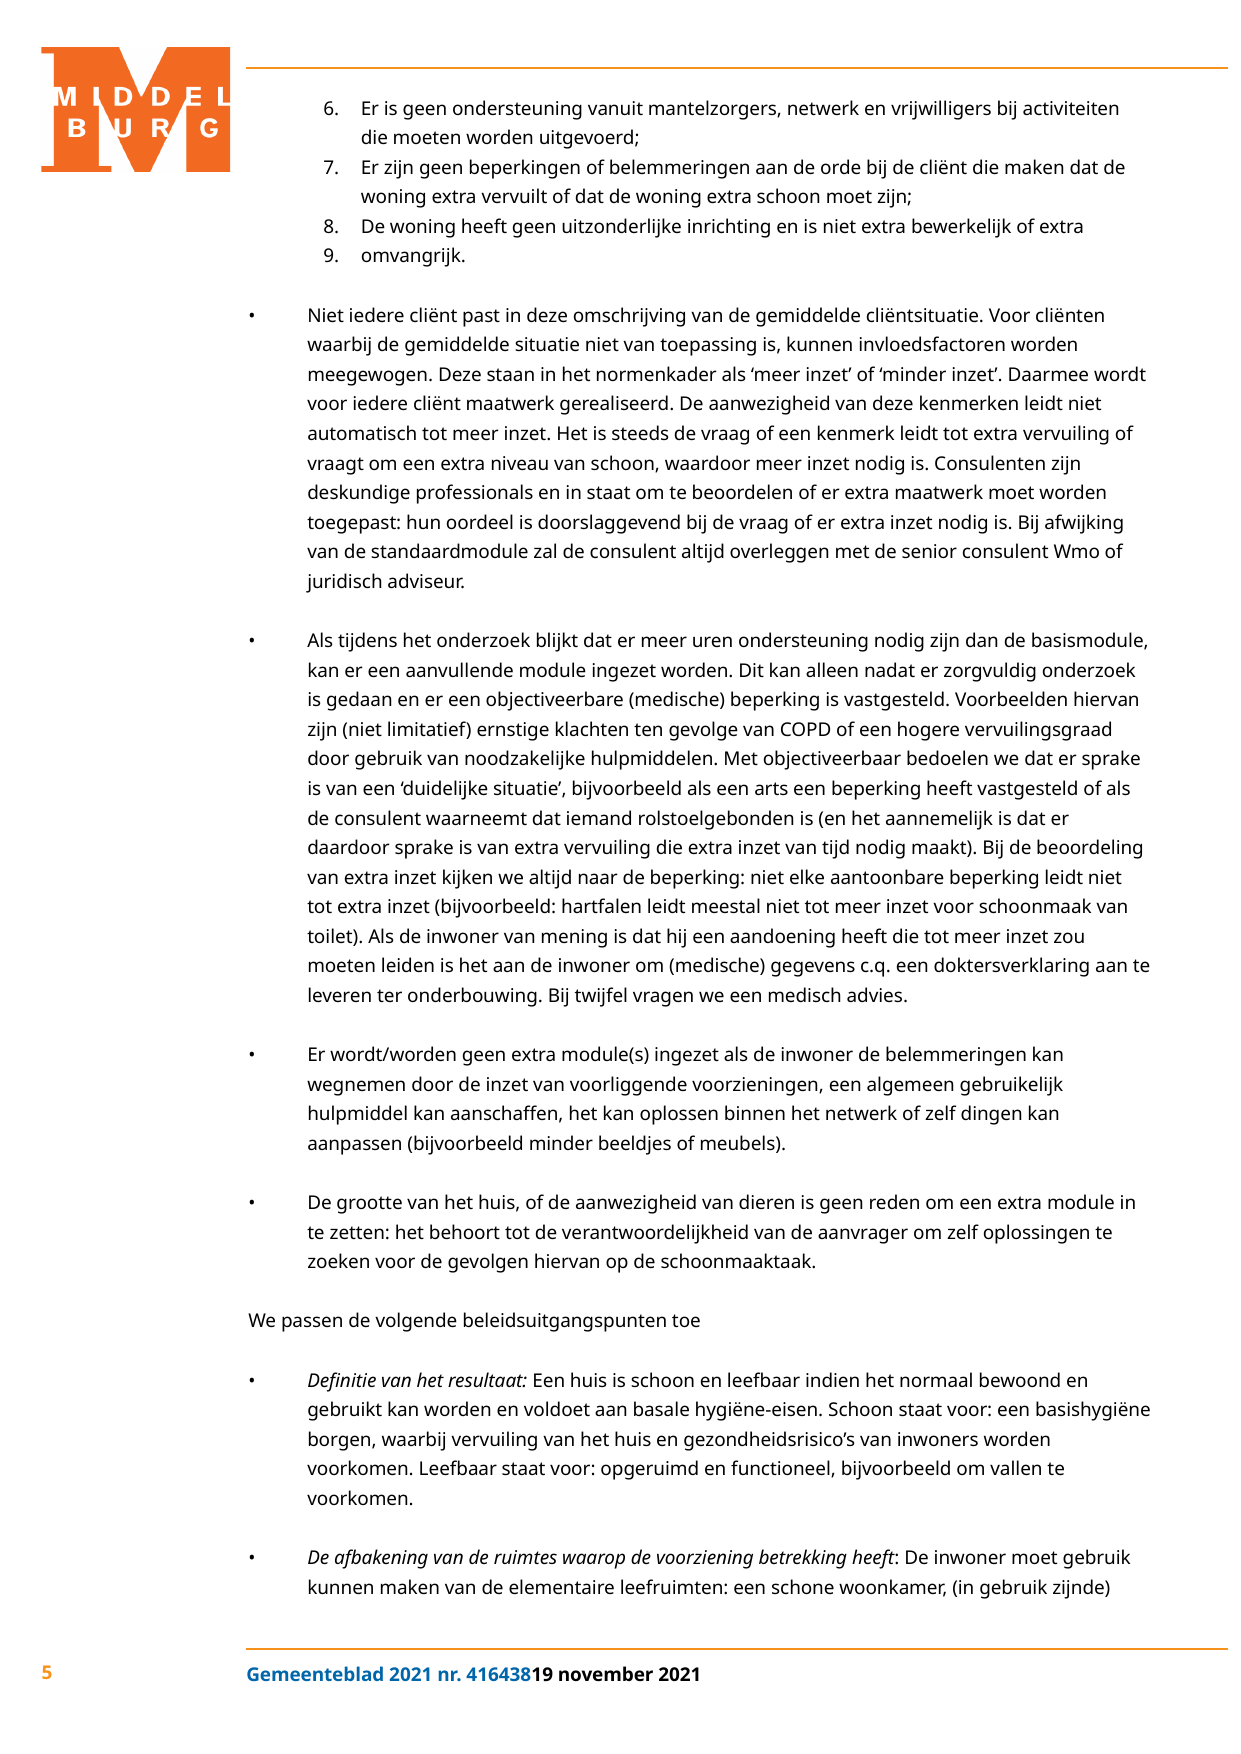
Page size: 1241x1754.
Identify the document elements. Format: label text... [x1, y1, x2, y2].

list De afbakening van de ruimtes waarop de voorziening betrekking heeft: De inwoner moet gebruik kunnen maken van de elementaire leefruimten: een schone woonkamer, (in gebruik zijnde) [248, 1544, 1152, 1600]
list Definitie van het resultaat: Een huis is schoon en leefbaar indien het normaal bewoond en gebruikt kan worden en voldoet aan basale hygiëne-eisen. Schoon staat voor: een basishygiëne borgen, waarbij vervuiling van het huis en gezondheidsrisico’s van inwoners worden voorkomen. Leefbaar staat voor: opgeruimd en functioneel, bijvoorbeeld om vallen te voorkomen. [248, 1367, 1152, 1511]
list omvangrijk. [323, 243, 1152, 268]
picture [41, 47, 231, 172]
list De grootte van het huis, of de aanwezigheid van dieren is geen reden om een extra module in te zetten: het behoort tot de verantwoordelijkheid van de aanvrager om zelf oplossingen te zoeken voor de gevolgen hiervan op de schoonmaaktaak. [248, 1189, 1152, 1274]
list Er wordt/worden geen extra module(s) ingezet als de inwoner de belemmeringen kan wegnemen door de inzet van voorliggende voorzieningen, een algemeen gebruikelijk hulpmiddel kan aanschaffen, het kan oplossen binnen het netwerk of zelf dingen kan aanpassen (bijvoorbeeld minder beeldjes of meubels). [248, 1041, 1152, 1156]
list Er is geen ondersteuning vanuit mantelzorgers, netwerk en vrijwilligers bij activiteiten die moeten worden uitgevoerd; [323, 95, 1152, 150]
list Er zijn geen beperkingen of belemmeringen aan de orde bij de cliënt die maken dat de woning extra vervuilt of dat de woning extra schoon moet zijn; [323, 154, 1152, 209]
text We passen de volgende beleidsuitgangspunten toe [248, 1308, 1152, 1333]
list De woning heeft geen uitzonderlijke inrichting en is niet extra bewerkelijk of extra [323, 213, 1152, 239]
list Niet iedere cliënt past in deze omschrijving van de gemiddelde cliëntsituatie. Voor cliënten waarbij de gemiddelde situatie niet van toepassing is, kunnen invloedsfactoren worden meegewogen. Deze staan in het normenkader als ‘meer inzet’ of ‘minder inzet’. Daarmee wordt voor iedere cliënt maatwerk gerealiseerd. De aanwezigheid van deze kenmerken leidt niet automatisch tot meer inzet. Het is steeds de vraag of een kenmerk leidt tot extra vervuiling of vraagt om een extra niveau van schoon, waardoor meer inzet nodig is. Consulenten zijn deskundige professionals en in staat om te beoordelen of er extra maatwerk moet worden toegepast: hun oordeel is doorslaggevend bij de vraag of er extra inzet nodig is. Bij afwijking van de standaardmodule zal de consulent altijd overleggen met de senior consulent Wmo of juridisch adviseur. [248, 302, 1152, 594]
list Als tijdens het onderzoek blijkt dat er meer uren ondersteuning nodig zijn dan de basismodule, kan er een aanvullende module ingezet worden. Dit kan alleen nadat er zorgvuldig onderzoek is gedaan en er een objectiveerbare (medische) beperking is vastgesteld. Voorbeelden hiervan zijn (niet limitatief) ernstige klachten ten gevolge van COPD of een hogere vervuilingsgraad door gebruik van noodzakelijke hulpmiddelen. Met objectiveerbaar bedoelen we dat er sprake is van een ‘duidelijke situatie’, bijvoorbeeld als een arts een beperking heeft vastgesteld of als de consulent waarneemt dat iemand rolstoelgebonden is (en het aannemelijk is dat er daardoor sprake is van extra vervuiling die extra inzet van tijd nodig maakt). Bij de beoordeling van extra inzet kijken we altijd naar de beperking: niet elke aantoonbare beperking leidt niet tot extra inzet (bijvoorbeeld: hartfalen leidt meestal niet tot meer inzet voor schoonmaak van toilet). Als de inwoner van mening is dat hij een aandoening heeft die tot meer inzet zou moeten leiden is het aan de inwoner om (medische) gegevens c.q. een doktersverklaring aan te leveren ter onderbouwing. Bij twijfel vragen we een medisch advies. [248, 627, 1152, 1008]
